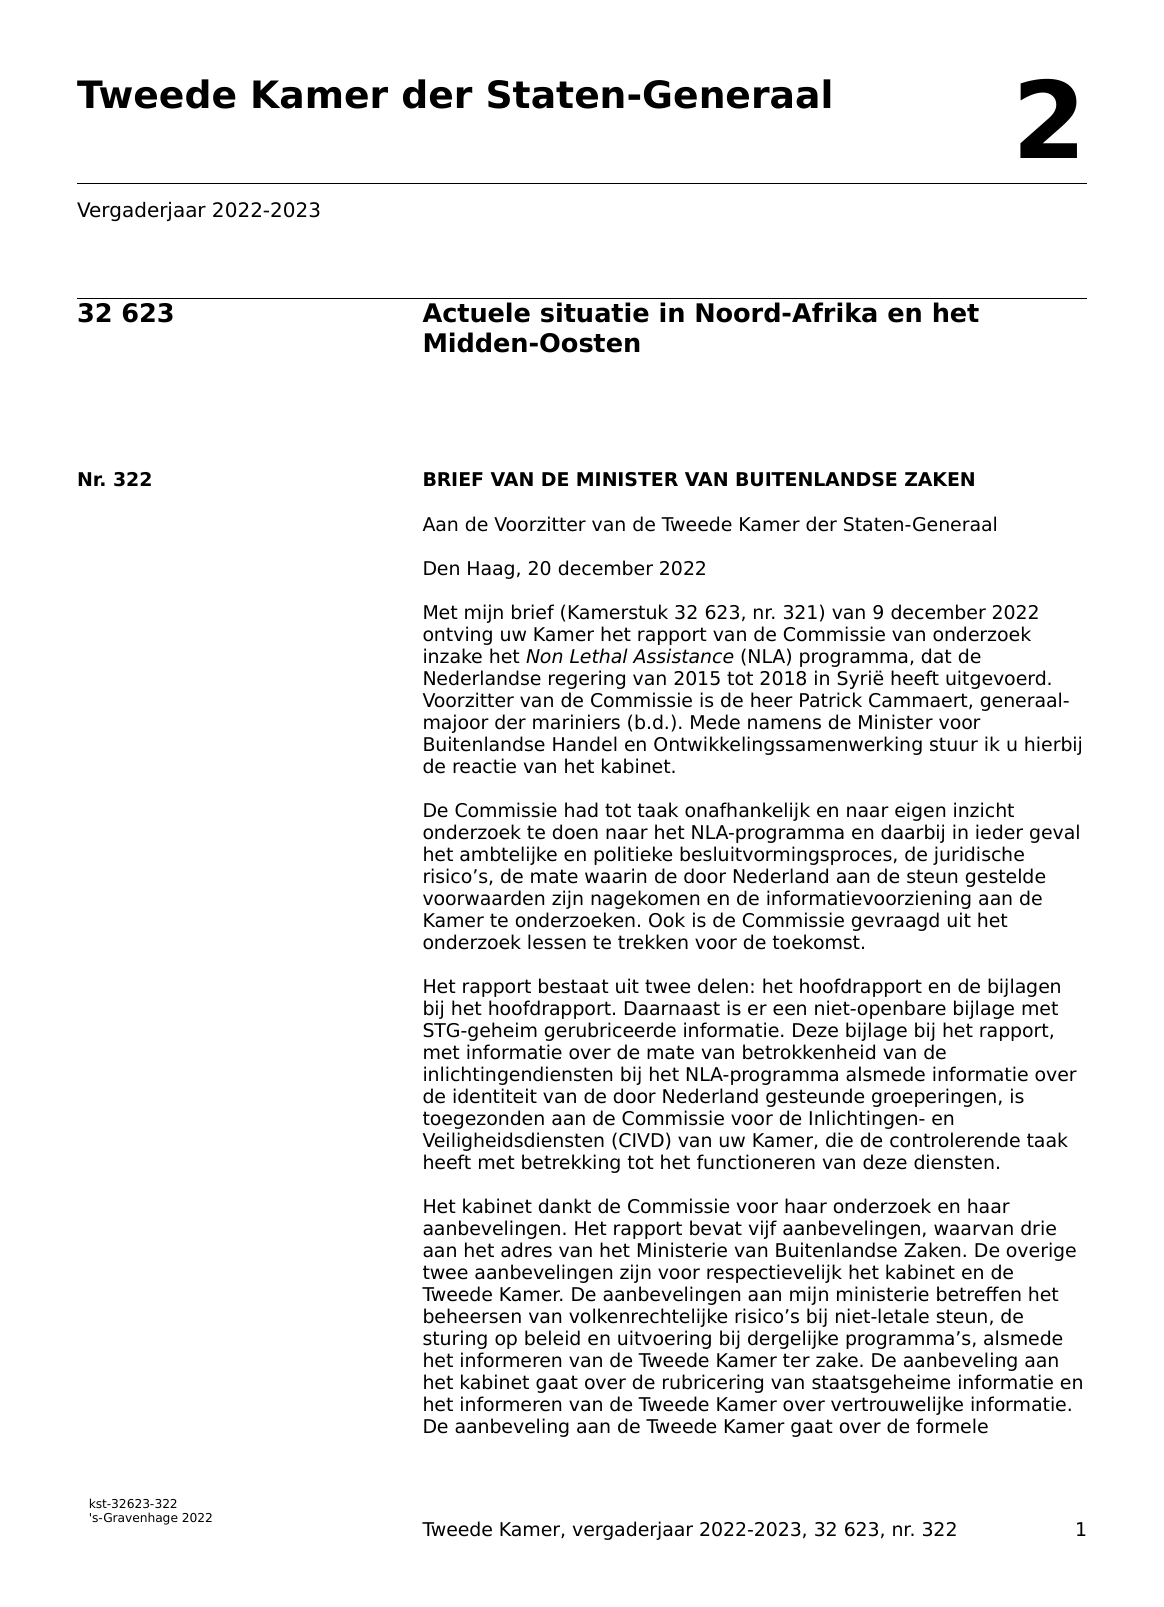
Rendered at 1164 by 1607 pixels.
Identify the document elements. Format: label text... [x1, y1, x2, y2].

table_cell Vergaderjaar 2022-2023 [77, 184, 1087, 298]
text Den Haag, 20 december 2022 [422, 558, 1087, 580]
text Het rapport bestaat uit twee delen: het hoofdrapport en de bijlagen bij het hoofdrapport. Daarnaast is er een niet-openbare bijlage met STG-geheim gerubriceerde informatie. Deze bijlage bij het rapport, met informatie over de mate van betrokkenheid van de inlichtingendiensten bij het NLA-programma alsmede informatie over de identiteit van de door Nederland gesteunde groeperingen, is toegezonden aan de Commissie voor de Inlichtingen- en Veiligheidsdiensten (CIVD) van uw Kamer, die de controlerende taak heeft met betrekking tot het functioneren van deze diensten. [422, 976, 1087, 1174]
text 's-Gravenhage 2022 [88, 1511, 323, 1525]
subtitle Nr. 322 BRIEF VAN DE MINISTER VAN BUITENLANDSE ZAKEN [77, 469, 1087, 491]
table_header 2 [886, 59, 1087, 183]
text Het kabinet dankt de Commissie voor haar onderzoek en haar aanbevelingen. Het rapport bevat vijf aanbevelingen, waarvan drie aan het adres van het Ministerie van Buitenlandse Zaken. De overige twee aanbevelingen zijn voor respectievelijk het kabinet en de Tweede Kamer. De aanbevelingen aan mijn ministerie betreffen het beheersen van volkenrechtelijke risico’s bij niet-letale steun, de sturing op beleid en uitvoering bij dergelijke programma’s, alsmede het informeren van de Tweede Kamer ter zake. De aanbeveling aan het kabinet gaat over de rubricering van staatsgeheime informatie en het informeren van de Tweede Kamer over vertrouwelijke informatie. De aanbeveling aan de Tweede Kamer gaat over de formele [422, 1196, 1087, 1438]
text Aan de Voorzitter van de Tweede Kamer der Staten-Generaal [422, 513, 1087, 536]
text De Commissie had tot taak onafhankelijk en naar eigen inzicht onderzoek te doen naar het NLA-programma en daarbij in ieder geval het ambtelijke en politieke besluitvormingsproces, de juridische risico’s, de mate waarin de door Nederland aan de steun gestelde voorwaarden zijn nagekomen en de informatievoorziening aan de Kamer te onderzoeken. Ook is de Commissie gevraagd uit het onderzoek lessen te trekken voor de toekomst. [422, 800, 1087, 954]
text Met mijn brief (Kamerstuk 32 623, nr. 321) van 9 december 2022 ontving uw Kamer het rapport van de Commissie van onderzoek inzake het Non Lethal Assistance (NLA) programma, dat de Nederlandse regering van 2015 tot 2018 in Syrië heeft uitgevoerd. Voorzitter van de Commissie is de heer Patrick Cammaert, generaal-majoor der mariniers (b.d.). Mede namens de Minister voor Buitenlandse Handel en Ontwikkelingssamenwerking stuur ik u hierbij de reactie van het kabinet. [422, 602, 1087, 778]
table_header Tweede Kamer der Staten-Generaal [77, 59, 886, 183]
text kst-32623-322 [88, 1497, 323, 1511]
subtitle 32 623 Actuele situatie in Noord-Afrika en het Midden-Oosten [77, 299, 1087, 358]
